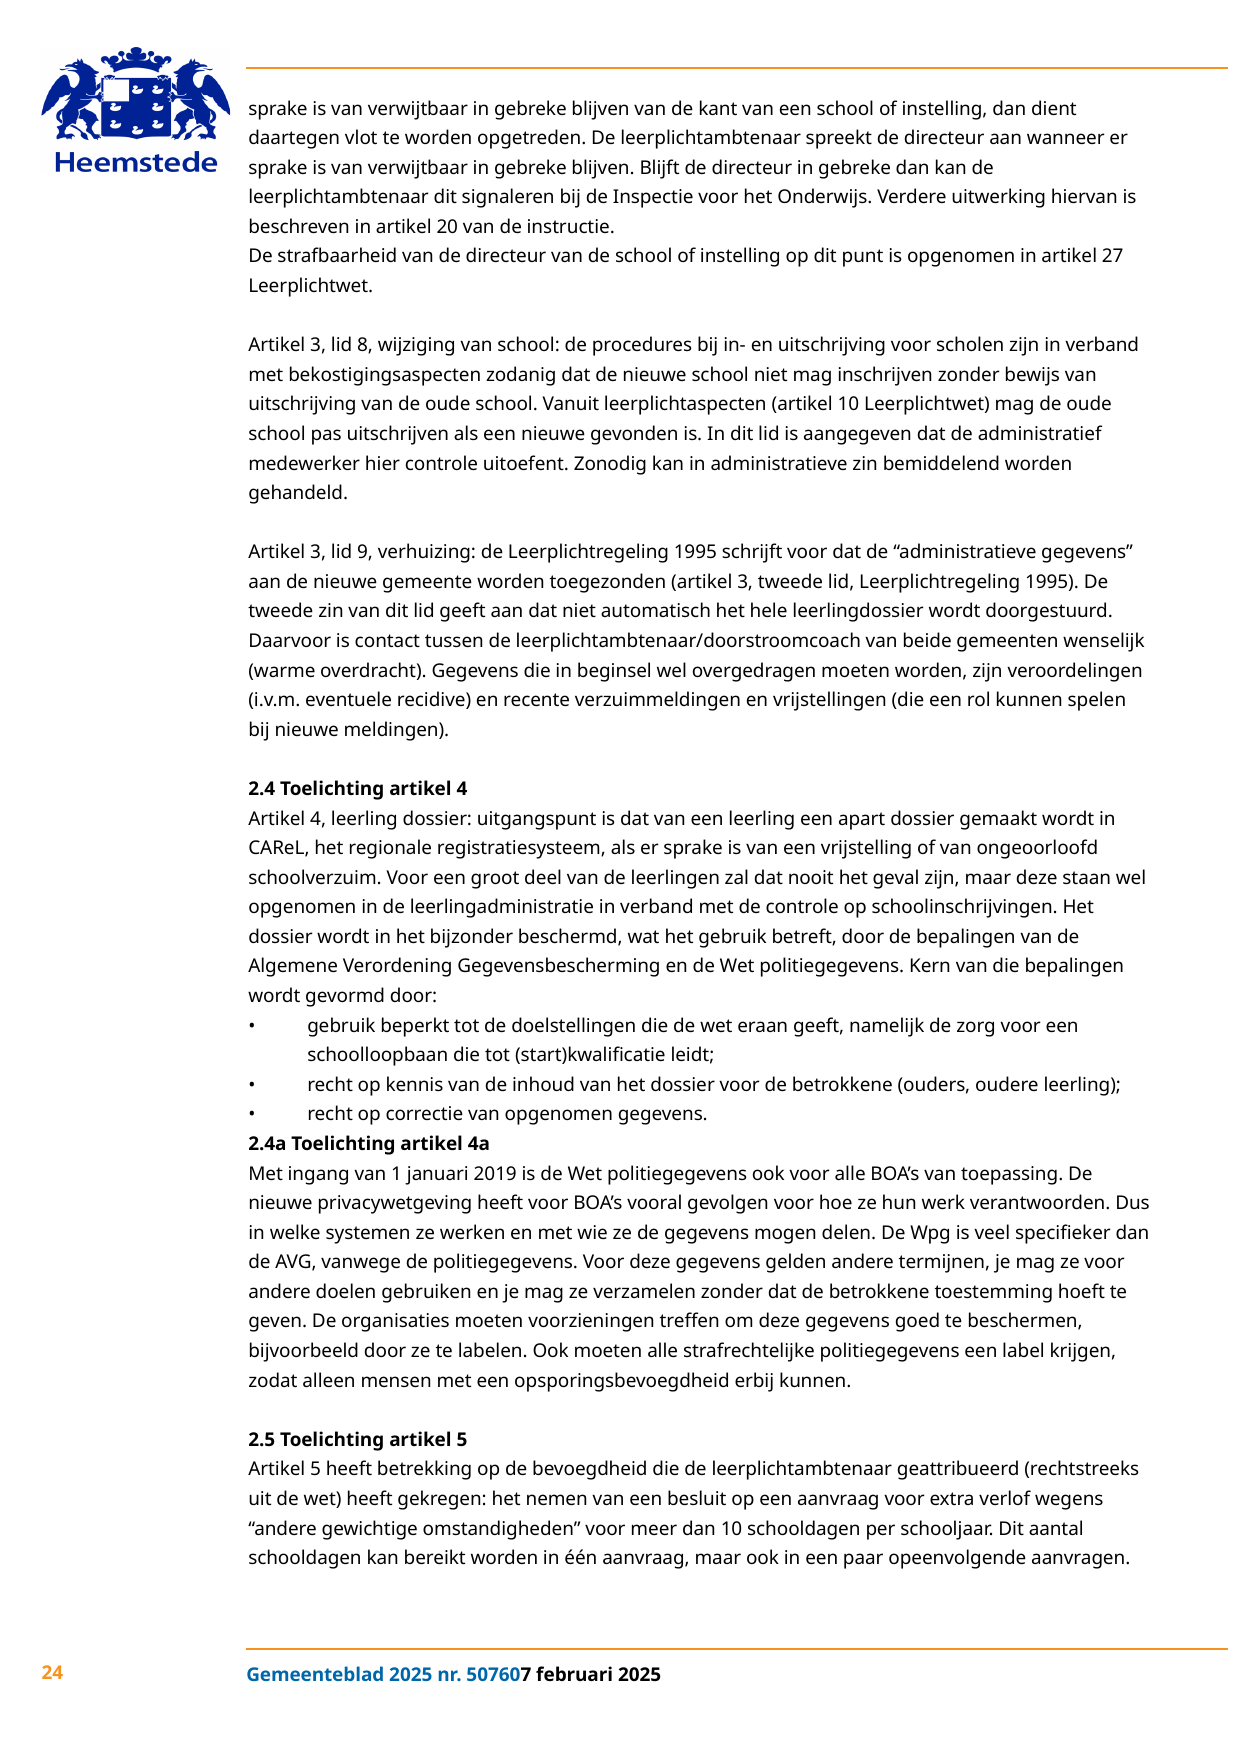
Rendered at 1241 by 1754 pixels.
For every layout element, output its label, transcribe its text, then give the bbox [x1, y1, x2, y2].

text Artikel 4, leerling dossier: uitgangspunt is dat van een leerling een apart dossier gemaakt wordt in CAReL, het regionale registratiesysteem, als er sprake is van een vrijstelling of van ongeoorloofd schoolverzuim. Voor een groot deel van de leerlingen zal dat nooit het geval zijn, maar deze staan wel opgenomen in de leerlingadministratie in verband met de controle op schoolinschrijvingen. Het dossier wordt in het bijzonder beschermd, wat het gebruik betreft, door de bepalingen van de Algemene Verordening Gegevensbescherming en de Wet politiegegevens. Kern van die bepalingen wordt gevormd door: [248, 805, 1152, 1008]
list gebruik beperkt tot de doelstellingen die de wet eraan geeft, namelijk de zorg voor een schoolloopbaan die tot (start)kwalificatie leidt; [248, 1012, 1152, 1067]
text Met ingang van 1 januari 2019 is de Wet politiegegevens ook voor alle BOA’s van toepassing. De nieuwe privacywetgeving heeft voor BOA’s vooral gevolgen voor hoe ze hun werk verantwoorden. Dus in welke systemen ze werken en met wie ze de gegevens mogen delen. De Wpg is veel specifieker dan de AVG, vanwege de politiegegevens. Voor deze gegevens gelden andere termijnen, je mag ze voor andere doelen gebruiken en je mag ze verzamelen zonder dat de betrokkene toestemming hoeft te geven. De organisaties moeten voorzieningen treffen om deze gegevens goed te beschermen, bijvoorbeeld door ze te labelen. Ook moeten alle strafrechtelijke politiegegevens een label krijgen, zodat alleen mensen met een opsporingsbevoegdheid erbij kunnen. [248, 1160, 1152, 1393]
text sprake is van verwijtbaar in gebreke blijven van de kant van een school of instelling, dan dient daartegen vlot te worden opgetreden. De leerplichtambtenaar spreekt de directeur aan wanneer er sprake is van verwijtbaar in gebreke blijven. Blijft de directeur in gebreke dan kan de leerplichtambtenaar dit signaleren bij de Inspectie voor het Onderwijs. Verdere uitwerking hiervan is beschreven in artikel 20 van de instructie. [248, 95, 1152, 239]
picture [41, 47, 231, 172]
text De strafbaarheid van de directeur van de school of instelling op dit punt is opgenomen in artikel 27 Leerplichtwet. [248, 243, 1152, 298]
text 2.4a Toelichting artikel 4a [248, 1130, 1152, 1156]
list recht op kennis van de inhoud van het dossier voor de betrokkene (ouders, oudere leerling); [248, 1071, 1152, 1097]
text Artikel 5 heeft betrekking op de bevoegdheid die de leerplichtambtenaar geattribueerd (rechtstreeks uit de wet) heeft gekregen: het nemen van een besluit op een aanvraag voor extra verlof wegens “andere gewichtige omstandigheden” voor meer dan 10 schooldagen per schooljaar. Dit aantal schooldagen kan bereikt worden in één aanvraag, maar ook in een paar opeenvolgende aanvragen. [248, 1456, 1152, 1570]
text Artikel 3, lid 9, verhuizing: de Leerplichtregeling 1995 schrijft voor dat de “administratieve gegevens” aan de nieuwe gemeente worden toegezonden (artikel 3, tweede lid, Leerplichtregeling 1995). De tweede zin van dit lid geeft aan dat niet automatisch het hele leerlingdossier wordt doorgestuurd. Daarvoor is contact tussen de leerplichtambtenaar/doorstroomcoach van beide gemeenten wenselijk (warme overdracht). Gegevens die in beginsel wel overgedragen moeten worden, zijn veroordelingen (i.v.m. eventuele recidive) en recente verzuimmeldingen en vrijstellingen (die een rol kunnen spelen bij nieuwe meldingen). [248, 538, 1152, 742]
text 2.5 Toelichting artikel 5 [248, 1426, 1152, 1452]
text 2.4 Toelichting artikel 4 [248, 775, 1152, 801]
list recht op correctie van opgenomen gegevens. [248, 1101, 1152, 1126]
text Artikel 3, lid 8, wijziging van school: de procedures bij in- en uitschrijving voor scholen zijn in verband met bekostigingsaspecten zodanig dat de nieuwe school niet mag inschrijven zonder bewijs van uitschrijving van de oude school. Vanuit leerplichtaspecten (artikel 10 Leerplichtwet) mag de oude school pas uitschrijven als een nieuwe gevonden is. In dit lid is aangegeven dat de administratief medewerker hier controle uitoefent. Zonodig kan in administratieve zin bemiddelend worden gehandeld. [248, 331, 1152, 505]
